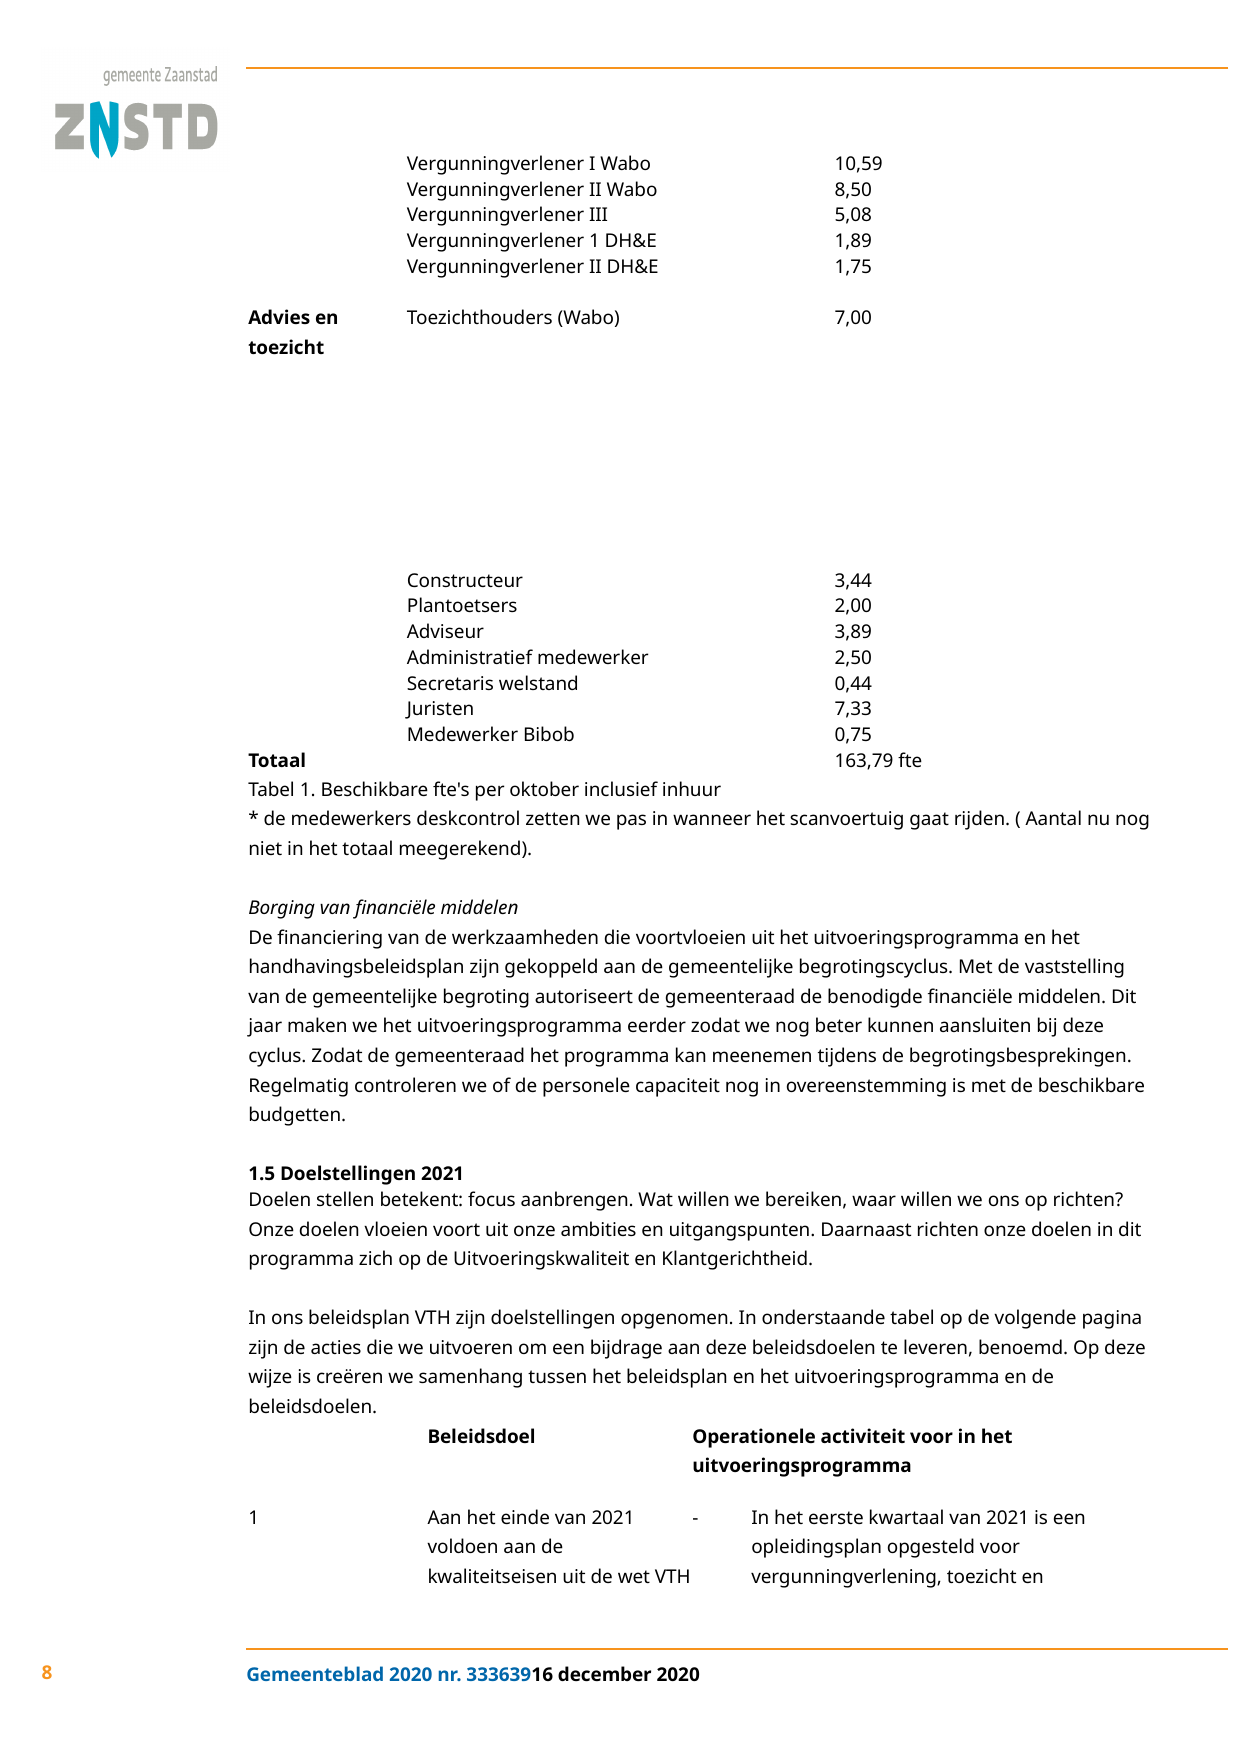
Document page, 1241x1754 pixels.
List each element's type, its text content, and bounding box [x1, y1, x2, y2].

text 1.5 Doelstellingen 2021 [248, 1161, 1152, 1186]
table_cell 3,89 [834, 618, 1152, 644]
table_cell [834, 95, 1152, 150]
table_cell Vergunningverlener III [407, 202, 834, 227]
table_cell [248, 721, 407, 747]
picture [41, 47, 231, 172]
table_cell [248, 95, 407, 150]
table_cell Vergunningverlener I Wabo [407, 150, 834, 176]
table_header Operationele activiteit voor in het uitvoeringsprogramma [692, 1423, 1152, 1478]
text In ons beleidsplan VTH zijn doelstellingen opgenomen. In onderstaande tabel op de volgende pagina zijn de acties die we uitvoeren om een bijdrage aan deze beleidsdoelen te leveren, benoemd. Op deze wijze is creëren we samenhang tussen het beleidsplan en het uitvoeringsprogramma en de beleidsdoelen. [248, 1304, 1152, 1419]
table_cell [248, 253, 407, 279]
table_cell 2,00 [834, 593, 1152, 618]
table_cell Vergunningverlener II DH&E [407, 253, 834, 279]
table_cell Secretaris welstand [407, 670, 834, 696]
table_cell [248, 227, 407, 253]
table_cell [407, 279, 834, 304]
table_cell [427, 1478, 692, 1504]
table_cell Toezichthouders (Wabo) [407, 305, 834, 567]
text De financiering van de werkzaamheden die voortvloeien uit het uitvoeringsprogramma en het handhavingsbeleidsplan zijn gekoppeld aan de gemeentelijke begrotingscyclus. Met de vaststelling van de gemeentelijke begroting autoriseert de gemeenteraad de benodigde financiële middelen. Dit jaar maken we het uitvoeringsprogramma eerder zodat we nog beter kunnen aansluiten bij deze cyclus. Zodat de gemeenteraad het programma kan meenemen tijdens de begrotingsbesprekingen. Regelmatig controleren we of de personele capaciteit nog in overeenstemming is met de beschikbare budgetten. [248, 924, 1152, 1127]
text Borging van financiële middelen [248, 894, 1152, 920]
table_cell [248, 593, 407, 618]
table_cell [248, 644, 407, 670]
table_header [248, 1423, 427, 1478]
table_cell 7,33 [834, 696, 1152, 721]
table_header Beleidsdoel [427, 1423, 692, 1478]
table_cell [407, 95, 834, 150]
table_cell [248, 567, 407, 593]
table_cell Administratief medewerker [407, 644, 834, 670]
table_cell [248, 1478, 427, 1504]
table_cell 3,44 [834, 567, 1152, 593]
table_cell Totaal [248, 747, 407, 773]
text Doelen stellen betekent: focus aanbrengen. Wat willen we bereiken, waar willen we ons op richten? Onze doelen vloeien voort uit onze ambities en uitgangspunten. Daarnaast richten onze doelen in dit programma zich op de Uitvoeringskwaliteit en Klantgerichtheid. [248, 1186, 1152, 1271]
table_cell 0,75 [834, 721, 1152, 747]
table_cell Advies en toezicht [248, 305, 407, 567]
table_cell 1 [248, 1504, 427, 1589]
table_cell [248, 150, 407, 176]
table_cell 163,79 fte [834, 747, 1152, 773]
table_cell [248, 670, 407, 696]
table_cell Adviseur [407, 618, 834, 644]
table_cell [834, 279, 1152, 304]
table_cell 0,44 [834, 670, 1152, 696]
table_cell [692, 1478, 1152, 1504]
table_cell 10,59 [834, 150, 1152, 176]
table_cell 2,50 [834, 644, 1152, 670]
table_cell 5,08 [834, 202, 1152, 227]
table_cell [248, 202, 407, 227]
table_cell [248, 176, 407, 202]
table_cell 1,89 [834, 227, 1152, 253]
table_cell Constructeur [407, 567, 834, 593]
table_cell [248, 279, 407, 304]
table_cell Vergunningverlener 1 DH&E [407, 227, 834, 253]
table_cell [248, 696, 407, 721]
text * de medewerkers deskcontrol zetten we pas in wanneer het scanvoertuig gaat rijden. ( Aantal nu nog niet in het totaal meegerekend). [248, 806, 1152, 861]
table_cell Juristen [407, 696, 834, 721]
table_cell 7,00 [834, 305, 1152, 567]
table_cell [248, 618, 407, 644]
table_cell 8,50 [834, 176, 1152, 202]
table_cell Plantoetsers [407, 593, 834, 618]
table_cell Medewerker Bibob [407, 721, 834, 747]
text Tabel 1. Beschikbare fte's per oktober inclusief inhuur [248, 776, 1152, 802]
table_cell [407, 747, 834, 773]
table_cell Vergunningverlener II Wabo [407, 176, 834, 202]
table_cell Aan het einde van 2021 voldoen aan de kwaliteitseisen uit de wet VTH [427, 1504, 692, 1589]
table_cell 1,75 [834, 253, 1152, 279]
table_cell In het eerste kwartaal van 2021 is een opleidingsplan opgesteld voor vergunningverlening, toezicht en [692, 1504, 1152, 1589]
